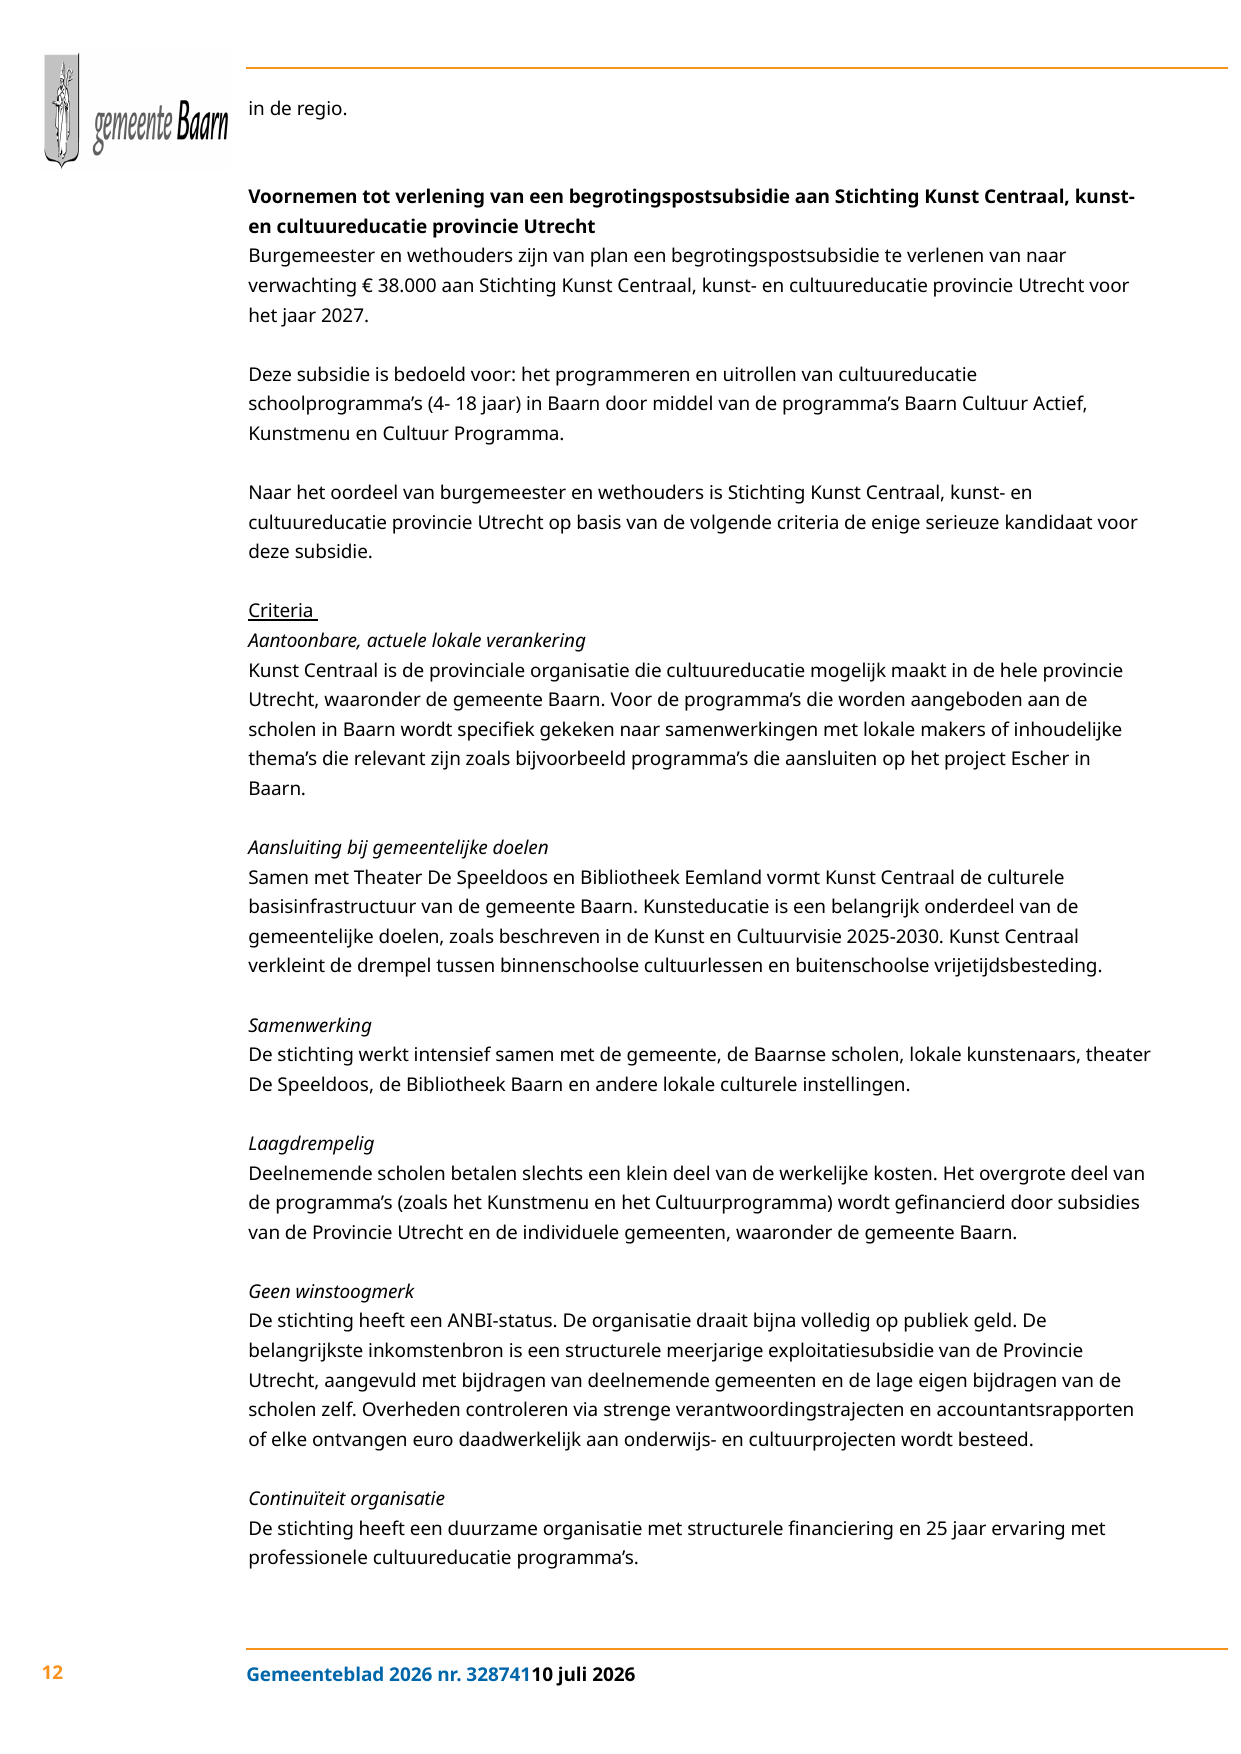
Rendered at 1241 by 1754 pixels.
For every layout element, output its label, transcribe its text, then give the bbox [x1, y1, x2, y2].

text De stichting werkt intensief samen met de gemeente, de Baarnse scholen, lokale kunstenaars, theater De Speeldoos, de Bibliotheek Baarn en andere lokale culturele instellingen. [248, 1041, 1152, 1097]
text Deze subsidie is bedoeld voor: het programmeren en uitrollen van cultuureducatie schoolprogramma’s (4- 18 jaar) in Baarn door middel van de programma’s Baarn Cultuur Actief, Kunstmenu en Cultuur Programma. [248, 361, 1152, 446]
text Criteria [248, 598, 1152, 623]
text Deelnemende scholen betalen slechts een klein deel van de werkelijke kosten. Het overgrote deel van de programma’s (zoals het Kunstmenu en het Cultuurprogramma) wordt gefinancierd door subsidies van de Provincie Utrecht en de individuele gemeenten, waaronder de gemeente Baarn. [248, 1160, 1152, 1245]
text Aansluiting bij gemeentelijke doelen [248, 834, 1152, 860]
text De stichting heeft een ANBI-status. De organisatie draait bijna volledig op publiek geld. De belangrijkste inkomstenbron is een structurele meerjarige exploitatiesubsidie van de Provincie Utrecht, aangevuld met bijdragen van deelnemende gemeenten en de lage eigen bijdragen van de scholen zelf. Overheden controleren via strenge verantwoordingstrajecten en accountantsrapporten of elke ontvangen euro daadwerkelijk aan onderwijs- en cultuurprojecten wordt besteed. [248, 1308, 1152, 1452]
text Voornemen tot verlening van een begrotingspostsubsidie aan Stichting Kunst Centraal, kunst- en cultuureducatie provincie Utrecht [248, 183, 1152, 239]
text Naar het oordeel van burgemeester en wethouders is Stichting Kunst Centraal, kunst- en cultuureducatie provincie Utrecht op basis van de volgende criteria de enige serieuze kandidaat voor deze subsidie. [248, 479, 1152, 564]
text Geen winstoogmerk [248, 1278, 1152, 1304]
text Aantoonbare, actuele lokale verankering [248, 627, 1152, 653]
text in de regio. [248, 95, 1152, 121]
text Samenwerking [248, 1012, 1152, 1038]
text De stichting heeft een duurzame organisatie met structurele financiering en 25 jaar ervaring met professionele cultuureducatie programma’s. [248, 1515, 1152, 1570]
text Samen met Theater De Speeldoos en Bibliotheek Eemland vormt Kunst Centraal de culturele basisinfrastructuur van de gemeente Baarn. Kunsteducatie is een belangrijk onderdeel van de gemeentelijke doelen, zoals beschreven in de Kunst en Cultuurvisie 2025-2030. Kunst Centraal verkleint de drempel tussen binnenschoolse cultuurlessen en buitenschoolse vrijetijdsbesteding. [248, 864, 1152, 978]
text Laagdrempelig [248, 1130, 1152, 1156]
text Kunst Centraal is de provinciale organisatie die cultuureducatie mogelijk maakt in de hele provincie Utrecht, waaronder de gemeente Baarn. Voor de programma’s die worden aangeboden aan de scholen in Baarn wordt specifiek gekeken naar samenwerkingen met lokale makers of inhoudelijke thema’s die relevant zijn zoals bijvoorbeeld programma’s die aansluiten op het project Escher in Baarn. [248, 657, 1152, 801]
text Burgemeester en wethouders zijn van plan een begrotingspostsubsidie te verlenen van naar verwachting € 38.000 aan Stichting Kunst Centraal, kunst- en cultuureducatie provincie Utrecht voor het jaar 2027. [248, 243, 1152, 328]
text Continuïteit organisatie [248, 1485, 1152, 1511]
picture [41, 47, 231, 172]
